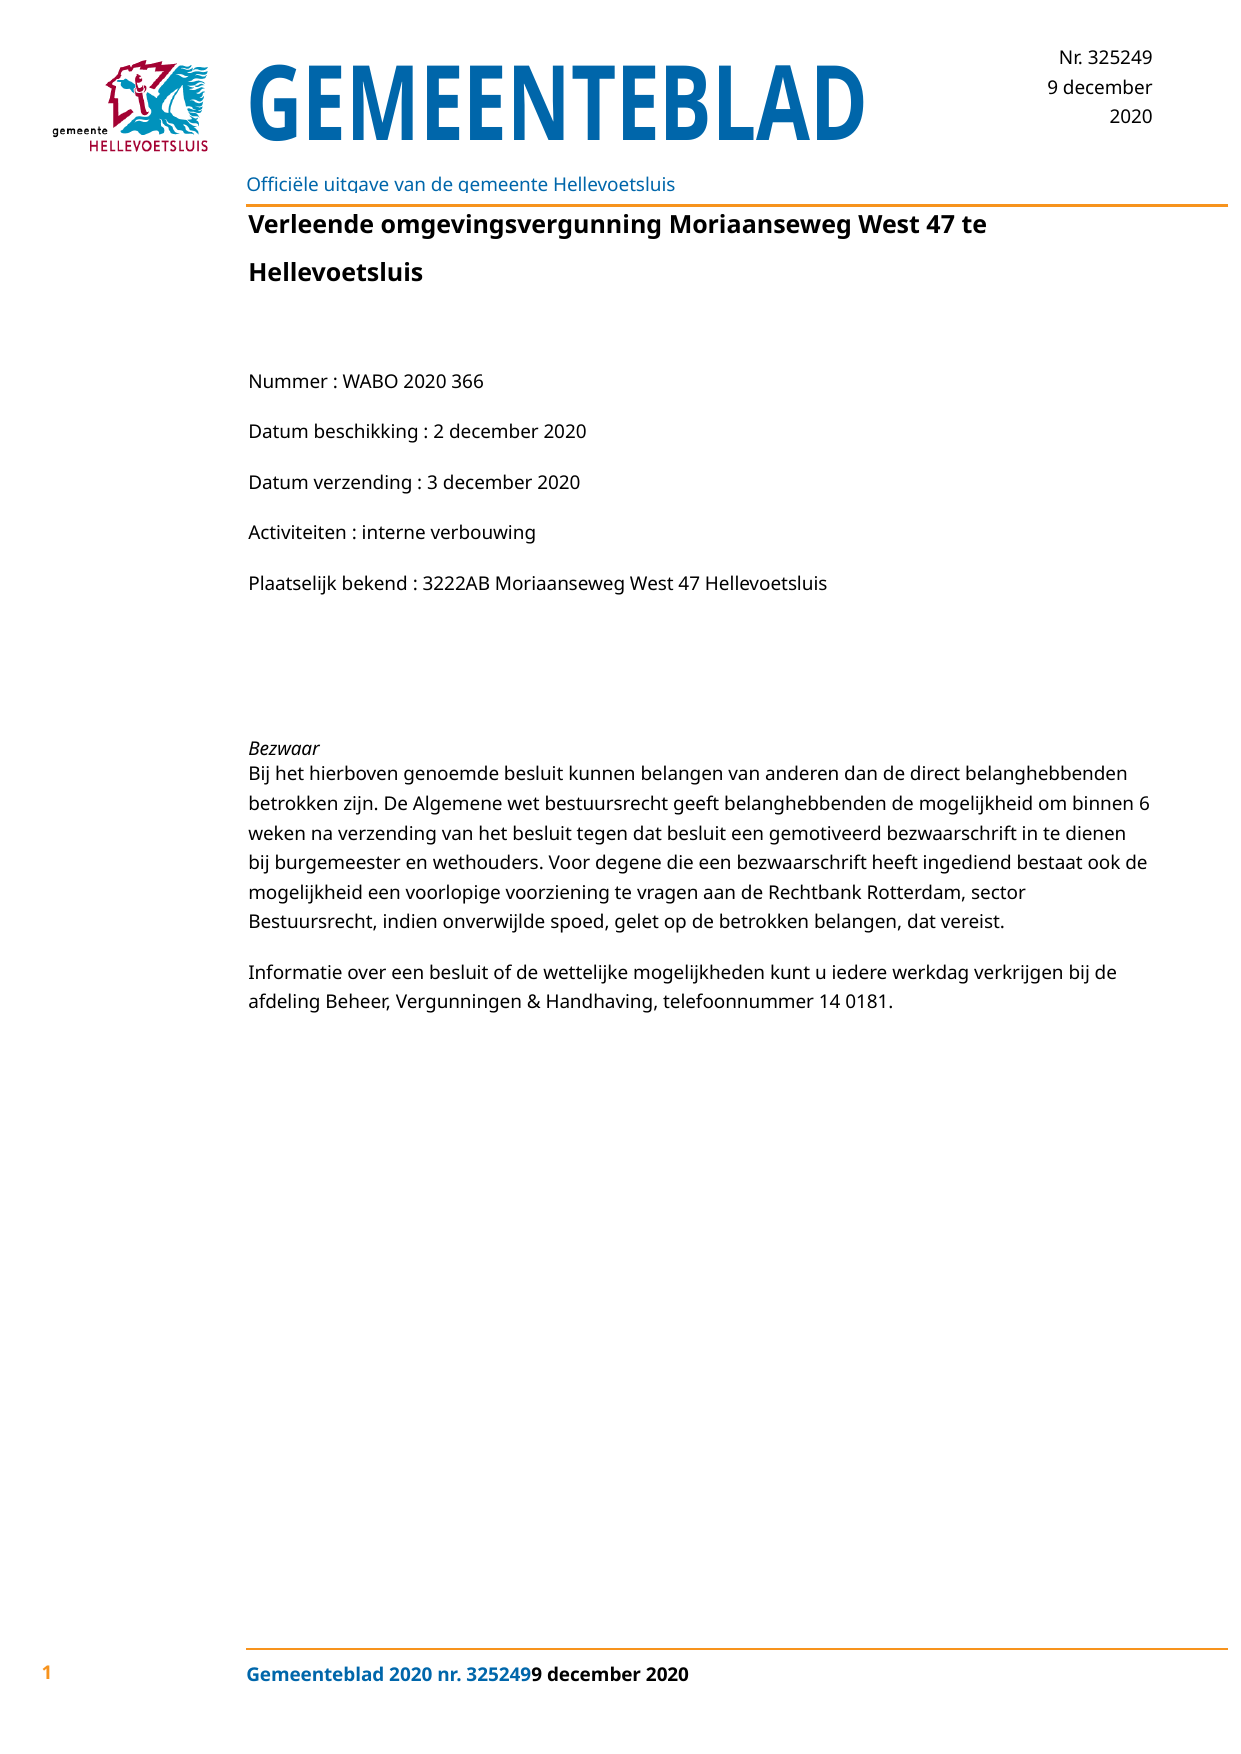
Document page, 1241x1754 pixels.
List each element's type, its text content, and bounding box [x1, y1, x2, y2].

text Datum verzending : 3 december 2020 [248, 469, 1152, 495]
picture [41, 47, 231, 172]
text Bezwaar [248, 735, 1152, 761]
text Activiteiten : interne verbouwing [248, 519, 1152, 545]
text Bij het hierboven genoemde besluit kunnen belangen van anderen dan de direct belanghebbenden betrokken zijn. De Algemene wet bestuursrecht geeft belanghebbenden de mogelijkheid om binnen 6 weken na verzending van het besluit tegen dat besluit een gemotiveerd bezwaarschrift in te dienen bij burgemeester en wethouders. Voor degene die een bezwaarschrift heeft ingediend bestaat ook de mogelijkheid een voorlopige voorziening te vragen aan de Rechtbank Rotterdam, sector Bestuursrecht, indien onverwijlde spoed, gelet op de betrokken belangen, dat vereist. [248, 761, 1152, 934]
text Nummer : WABO 2020 366 [248, 368, 1152, 394]
text Datum beschikking : 2 december 2020 [248, 419, 1152, 444]
text Plaatselijk bekend : 3222AB Moriaanseweg West 47 Hellevoetsluis [248, 570, 1152, 596]
text Informatie over een besluit of de wettelijke mogelijkheden kunt u iedere werkdag verkrijgen bij de afdeling Beheer, Vergunningen & Handhaving, telefoonnummer 14 0181. [248, 959, 1152, 1014]
text Verleende omgevingsvergunning Moriaanseweg West 47 te Hellevoetsluis [248, 207, 1152, 288]
